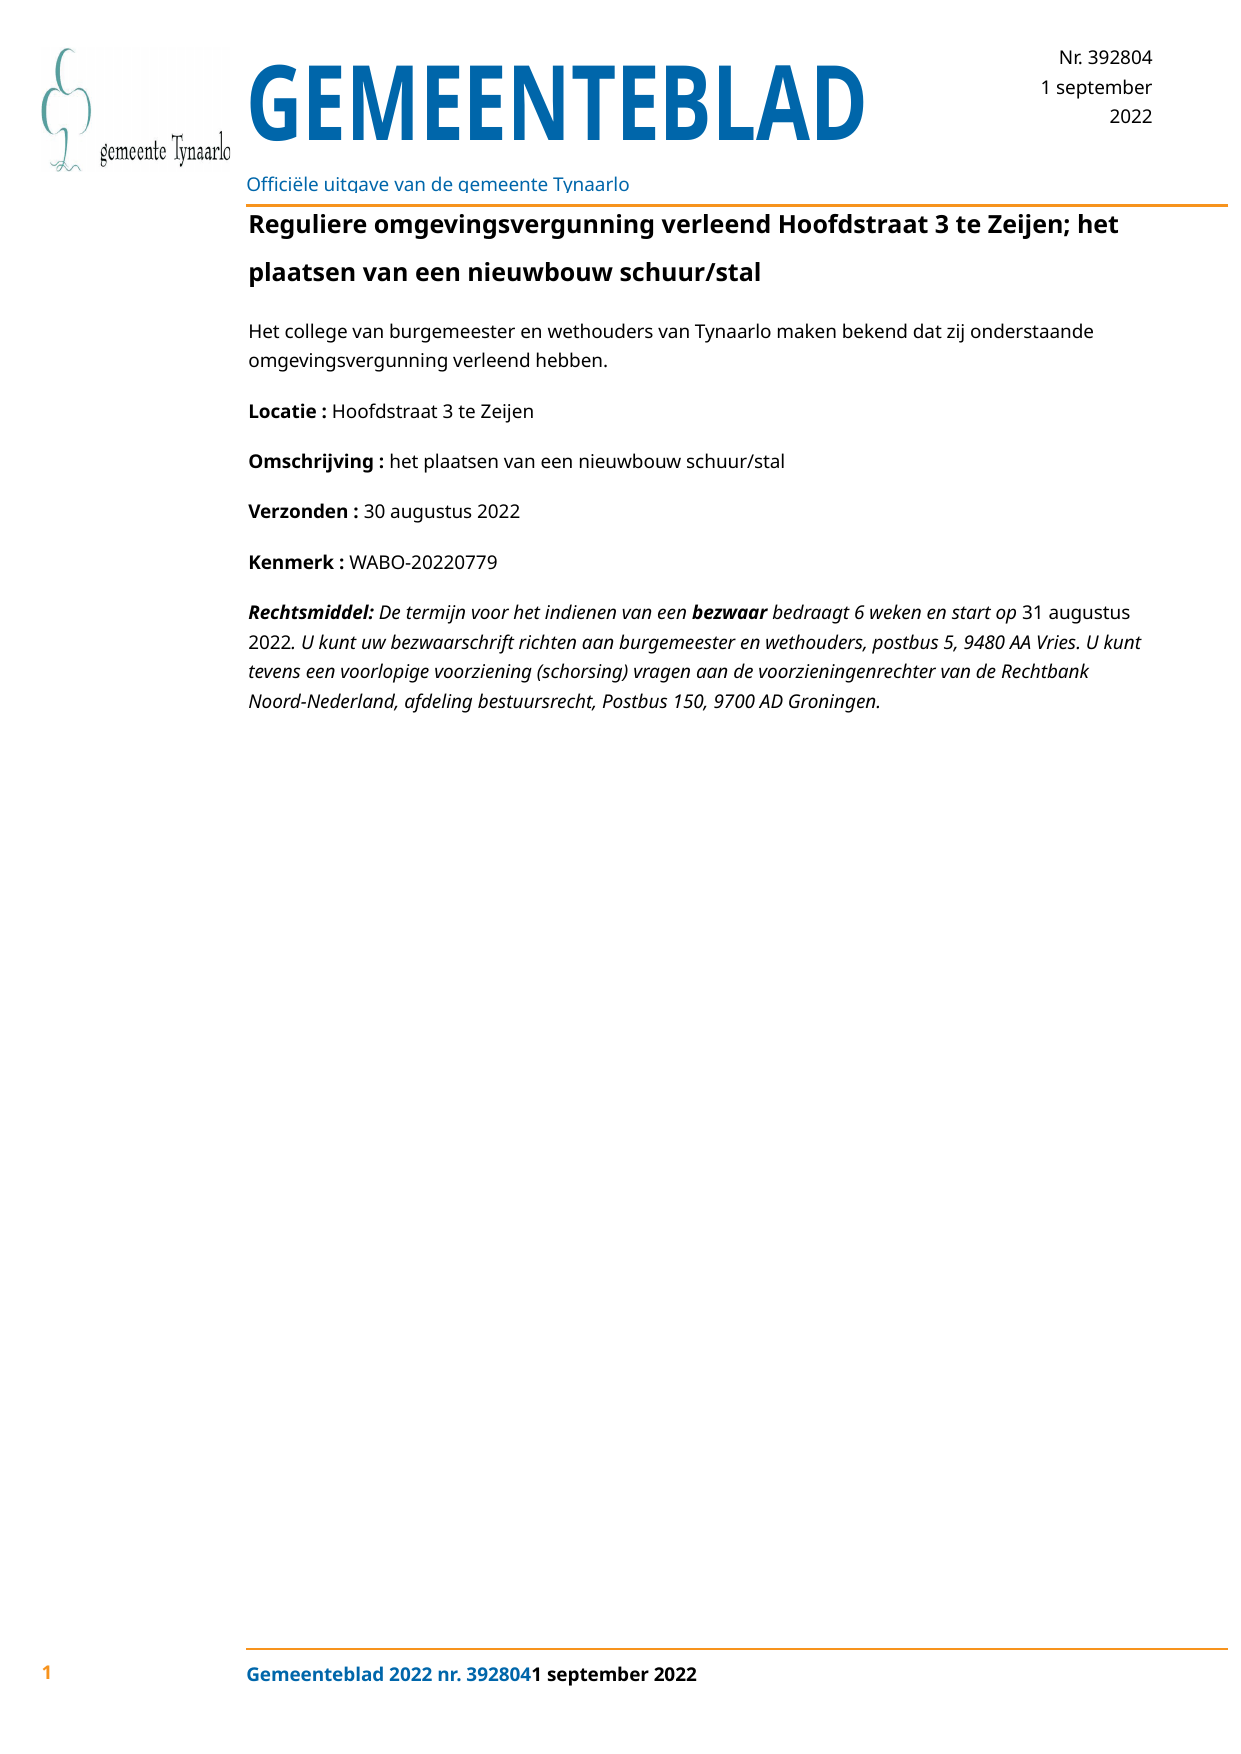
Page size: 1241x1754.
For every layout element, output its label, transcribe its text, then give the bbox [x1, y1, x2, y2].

text Kenmerk : WABO-20220779 [248, 549, 1152, 575]
text Omschrijving : het plaatsen van een nieuwbouw schuur/stal [248, 448, 1152, 474]
text Reguliere omgevingsvergunning verleend Hoofdstraat 3 te Zeijen; het plaatsen van een nieuwbouw schuur/stal [248, 207, 1152, 288]
picture [41, 47, 231, 172]
text Rechtsmiddel: De termijn voor het indienen van een bezwaar bedraagt 6 weken en start op 31 augustus 2022. U kunt uw bezwaarschrift richten aan burgemeester en wethouders, postbus 5, 9480 AA Vries. U kunt tevens een voorlopige voorziening (schorsing) vragen aan de voorzieningenrechter van de Rechtbank Noord-Nederland, afdeling bestuursrecht, Postbus 150, 9700 AD Groningen. [248, 599, 1152, 714]
text Verzonden : 30 augustus 2022 [248, 499, 1152, 524]
text Locatie : Hoofdstraat 3 te Zeijen [248, 398, 1152, 424]
text Het college van burgemeester en wethouders van Tynaarlo maken bekend dat zij onderstaande omgevingsvergunning verleend hebben. [248, 318, 1152, 373]
